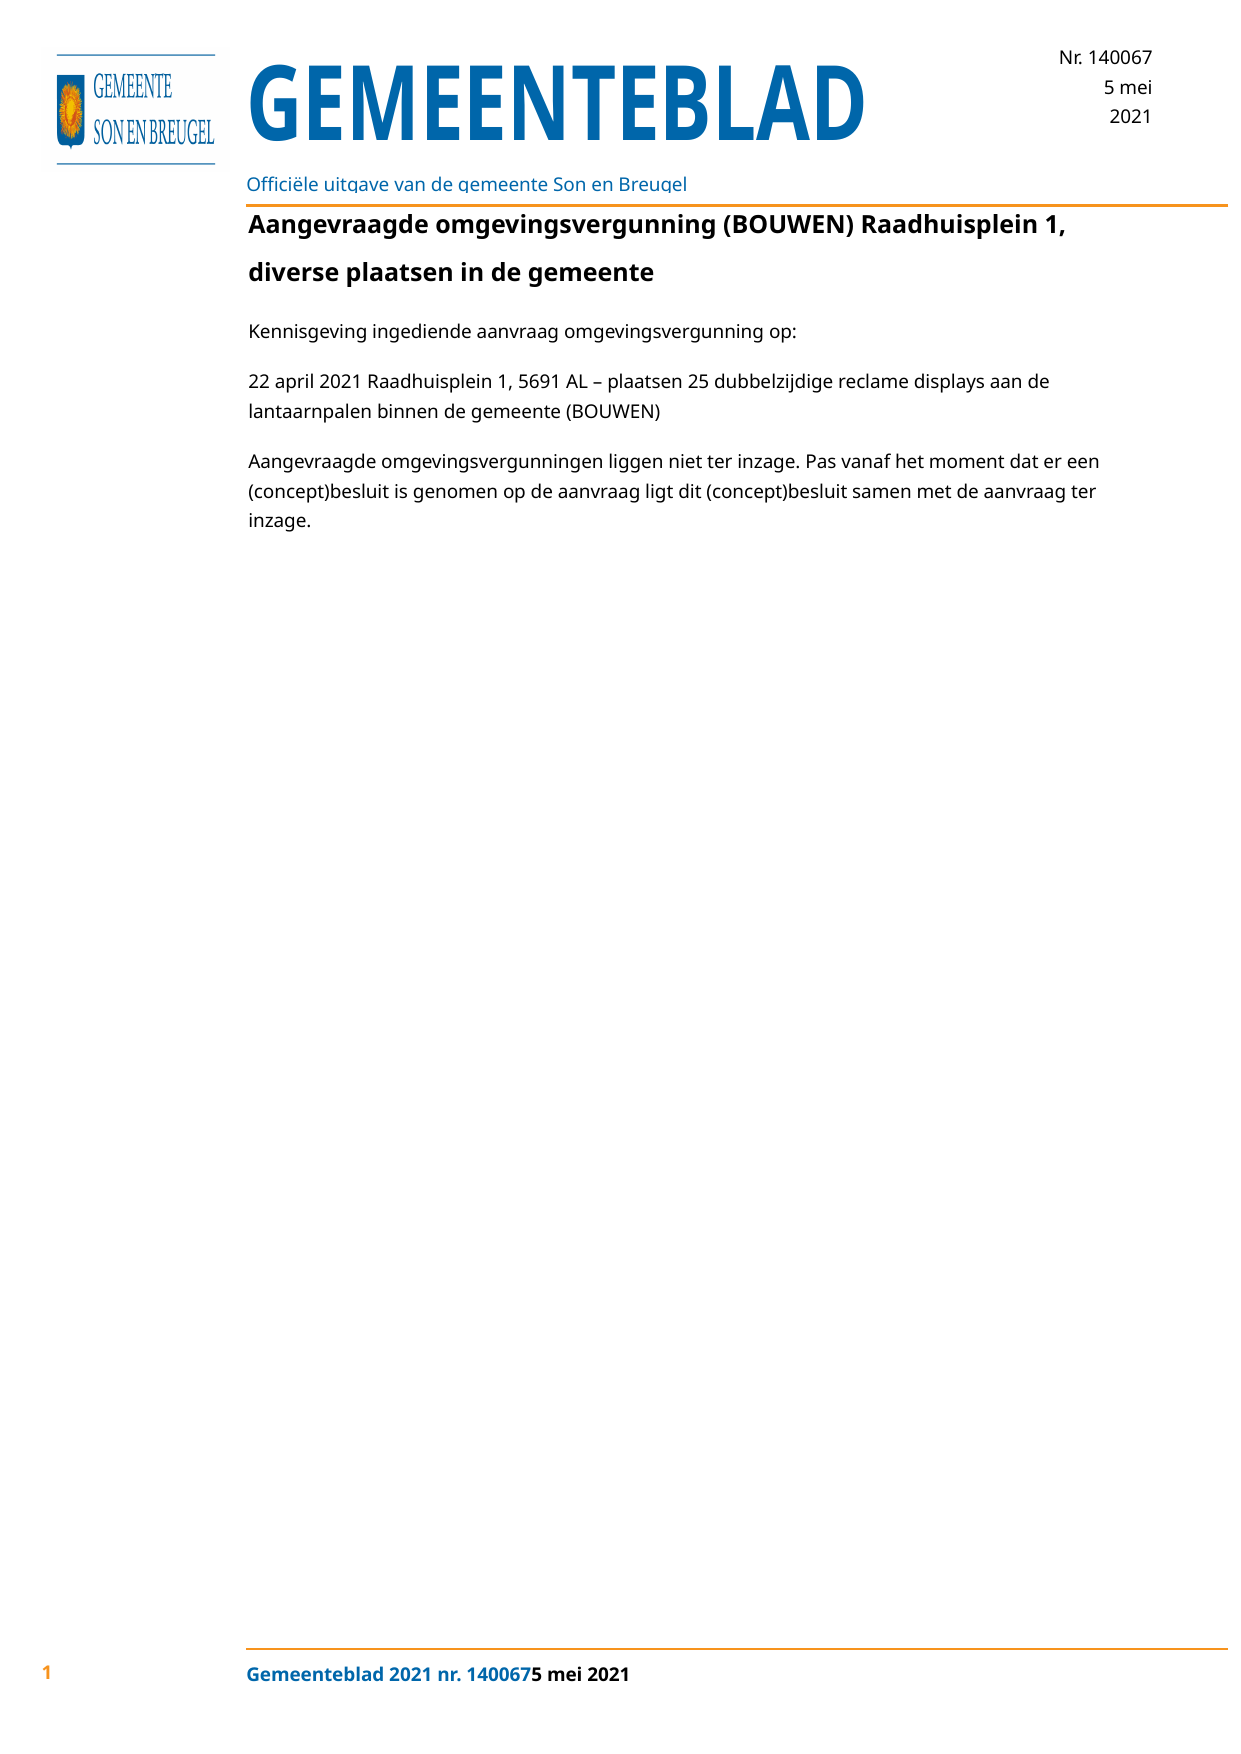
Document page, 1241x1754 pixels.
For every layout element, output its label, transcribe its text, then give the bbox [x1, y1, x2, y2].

text Kennisgeving ingediende aanvraag omgevingsvergunning op: [248, 318, 1152, 344]
text Aangevraagde omgevingsvergunning (BOUWEN) Raadhuisplein 1, diverse plaatsen in de gemeente [248, 207, 1152, 288]
text 22 april 2021 Raadhuisplein 1, 5691 AL – plaatsen 25 dubbelzijdige reclame displays aan de lantaarnpalen binnen de gemeente (BOUWEN) [248, 368, 1152, 424]
picture [41, 47, 231, 172]
text Aangevraagde omgevingsvergunningen liggen niet ter inzage. Pas vanaf het moment dat er een (concept)besluit is genomen op de aanvraag ligt dit (concept)besluit samen met de aanvraag ter inzage. [248, 448, 1152, 533]
